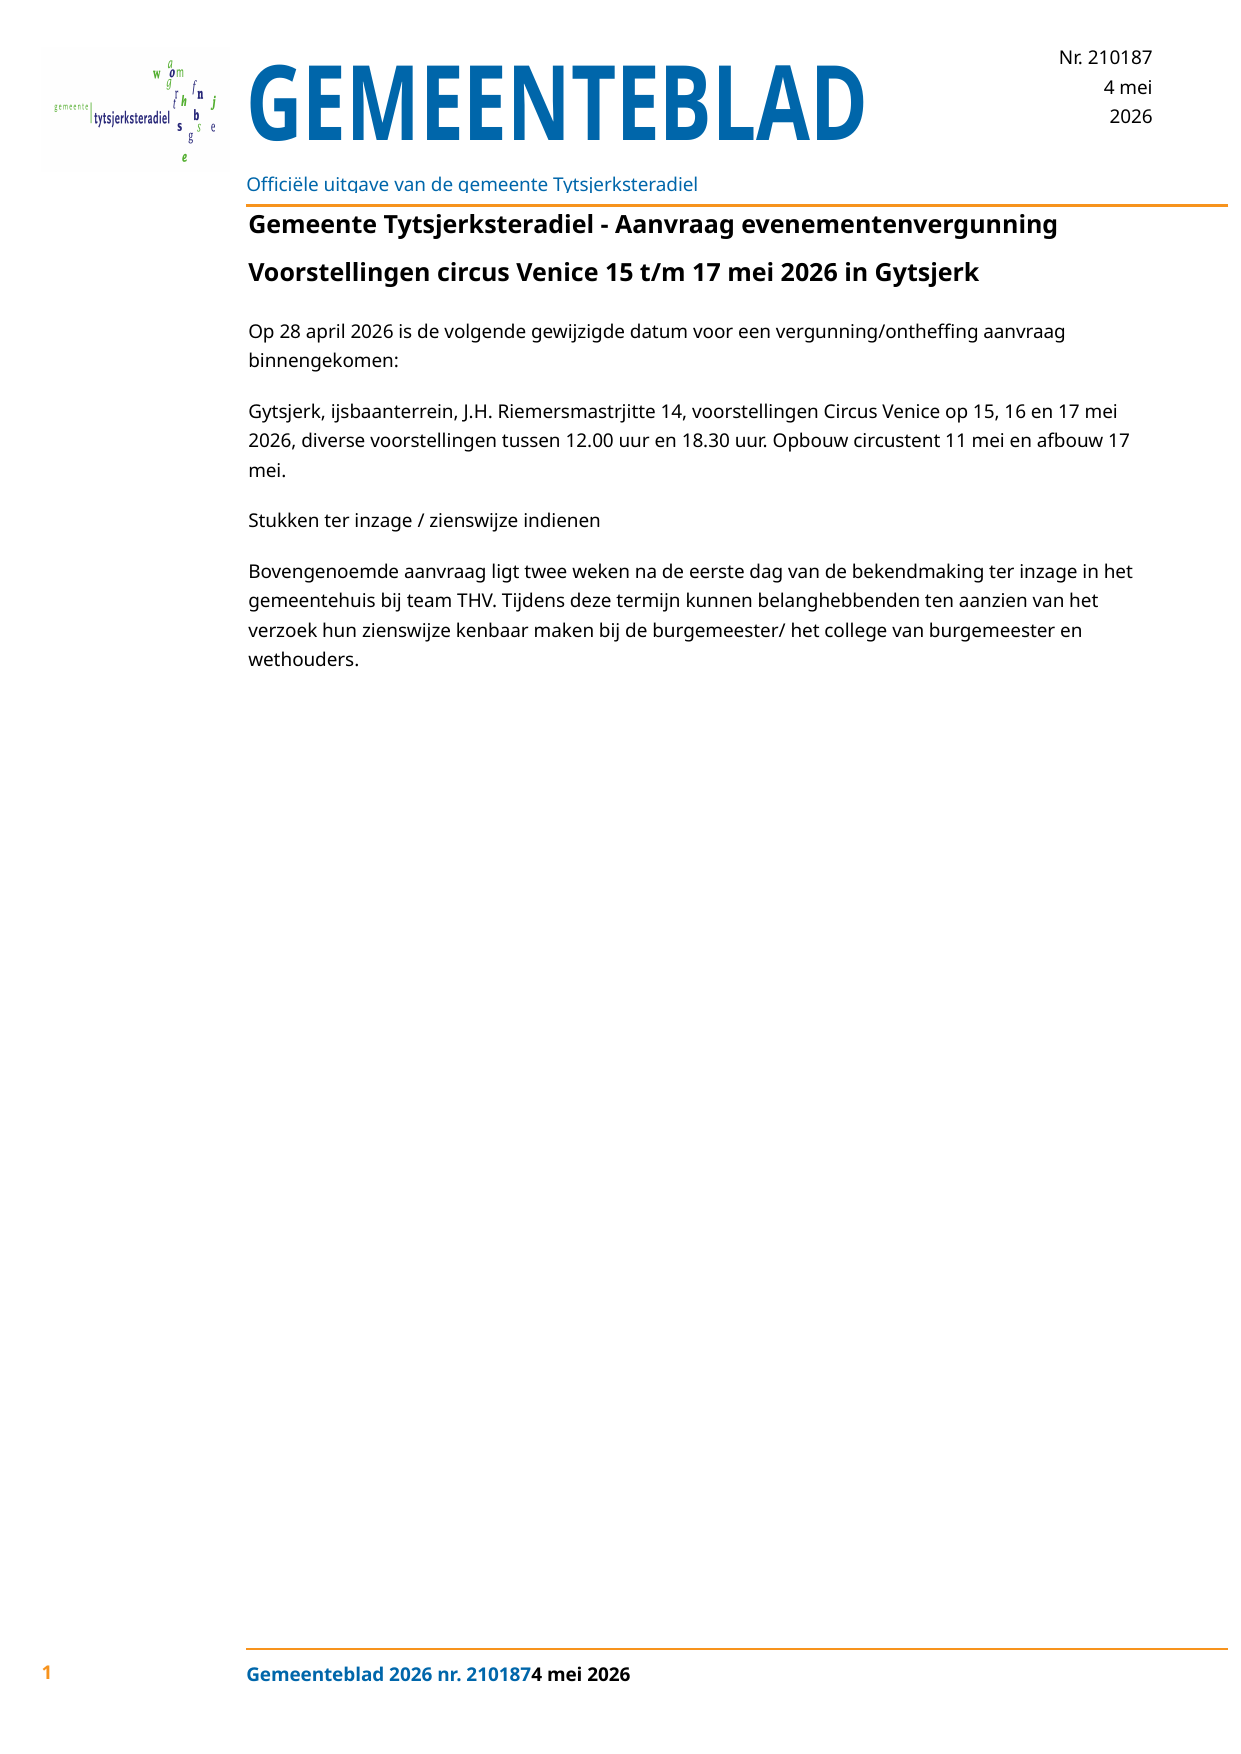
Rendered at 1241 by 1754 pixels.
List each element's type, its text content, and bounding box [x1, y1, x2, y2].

text Op 28 april 2026 is de volgende gewijzigde datum voor een vergunning/ontheffing aanvraag binnengekomen: [248, 318, 1152, 373]
picture [41, 47, 231, 172]
text Stukken ter inzage / zienswijze indienen [248, 507, 1152, 533]
text Bovengenoemde aanvraag ligt twee weken na de eerste dag van de bekendmaking ter inzage in het gemeentehuis bij team THV. Tijdens deze termijn kunnen belanghebbenden ten aanzien van het verzoek hun zienswijze kenbaar maken bij de burgemeester/ het college van burgemeester en wethouders. [248, 558, 1152, 672]
text Gemeente Tytsjerksteradiel - Aanvraag evenementenvergunning Voorstellingen circus Venice 15 t/m 17 mei 2026 in Gytsjerk [248, 207, 1152, 288]
text Gytsjerk, ijsbaanterrein, J.H. Riemersmastrjitte 14, voorstellingen Circus Venice op 15, 16 en 17 mei 2026, diverse voorstellingen tussen 12.00 uur en 18.30 uur. Opbouw circustent 11 mei en afbouw 17 mei. [248, 398, 1152, 483]
